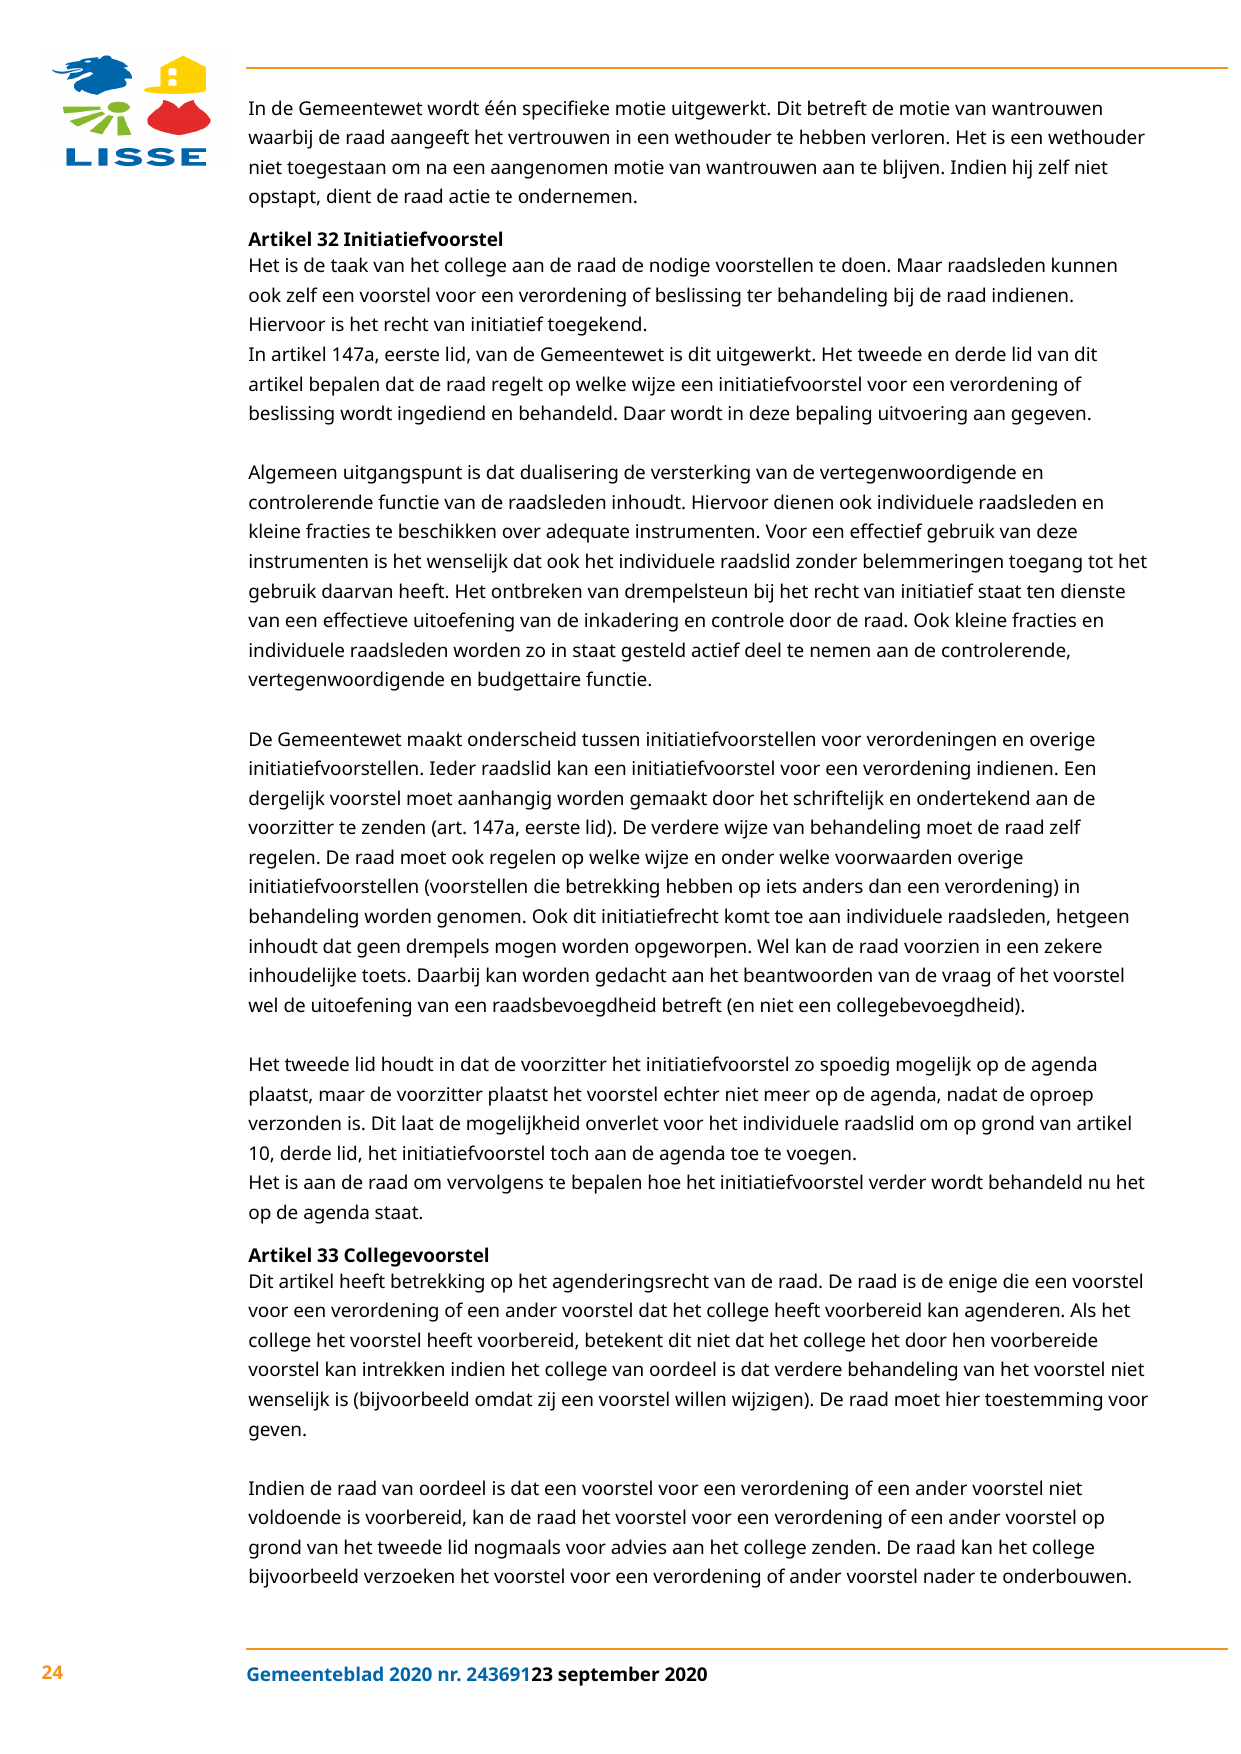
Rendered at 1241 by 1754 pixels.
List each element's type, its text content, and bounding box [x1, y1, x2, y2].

text In artikel 147a, eerste lid, van de Gemeentewet is dit uitgewerkt. Het tweede en derde lid van dit artikel bepalen dat de raad regelt op welke wijze een initiatiefvoorstel voor een verordening of beslissing wordt ingediend en behandeld. Daar wordt in deze bepaling uitvoering aan gegeven. [248, 341, 1152, 426]
picture [41, 47, 231, 172]
text Indien de raad van oordeel is dat een voorstel voor een verordening of een ander voorstel niet voldoende is voorbereid, kan de raad het voorstel voor een verordening of een ander voorstel op grond van het tweede lid nogmaals voor advies aan het college zenden. De raad kan het college bijvoorbeeld verzoeken het voorstel voor een verordening of ander voorstel nader te onderbouwen. [248, 1475, 1152, 1589]
text Het is aan de raad om vervolgens te bepalen hoe het initiatiefvoorstel verder wordt behandeld nu het op de agenda staat. [248, 1169, 1152, 1225]
text Artikel 32 Initiatiefvoorstel [248, 227, 1152, 252]
text Algemeen uitgangspunt is dat dualisering de versterking van de vertegenwoordigende en controlerende functie van de raadsleden inhoudt. Hiervoor dienen ook individuele raadsleden en kleine fracties te beschikken over adequate instrumenten. Voor een effectief gebruik van deze instrumenten is het wenselijk dat ook het individuele raadslid zonder belemmeringen toegang tot het gebruik daarvan heeft. Het ontbreken van drempelsteun bij het recht van initiatief staat ten dienste van een effectieve uitoefening van de inkadering en controle door de raad. Ook kleine fracties en individuele raadsleden worden zo in staat gesteld actief deel te nemen aan de controlerende, vertegenwoordigende en budgettaire functie. [248, 459, 1152, 692]
text In de Gemeentewet wordt één specifieke motie uitgewerkt. Dit betreft de motie van wantrouwen waarbij de raad aangeeft het vertrouwen in een wethouder te hebben verloren. Het is een wethouder niet toegestaan om na een aangenomen motie van wantrouwen aan te blijven. Indien hij zelf niet opstapt, dient de raad actie te ondernemen. [248, 95, 1152, 209]
text Het tweede lid houdt in dat de voorzitter het initiatiefvoorstel zo spoedig mogelijk op de agenda plaatst, maar de voorzitter plaatst het voorstel echter niet meer op de agenda, nadat de oproep verzonden is. Dit laat de mogelijkheid onverlet voor het individuele raadslid om op grond van artikel 10, derde lid, het initiatiefvoorstel toch aan de agenda toe te voegen. [248, 1051, 1152, 1166]
text Artikel 33 Collegevoorstel [248, 1242, 1152, 1268]
text De Gemeentewet maakt onderscheid tussen initiatiefvoorstellen voor verordeningen en overige initiatiefvoorstellen. Ieder raadslid kan een initiatiefvoorstel voor een verordening indienen. Een dergelijk voorstel moet aanhangig worden gemaakt door het schriftelijk en ondertekend aan de voorzitter te zenden (art. 147a, eerste lid). De verdere wijze van behandeling moet de raad zelf regelen. De raad moet ook regelen op welke wijze en onder welke voorwaarden overige initiatiefvoorstellen (voorstellen die betrekking hebben op iets anders dan een verordening) in behandeling worden genomen. Ook dit initiatiefrecht komt toe aan individuele raadsleden, hetgeen inhoudt dat geen drempels mogen worden opgeworpen. Wel kan de raad voorzien in een zekere inhoudelijke toets. Daarbij kan worden gedacht aan het beantwoorden van de vraag of het voorstel wel de uitoefening van een raadsbevoegdheid betreft (en niet een collegebevoegdheid). [248, 726, 1152, 1018]
text Dit artikel heeft betrekking op het agenderingsrecht van de raad. De raad is de enige die een voorstel voor een verordening of een ander voorstel dat het college heeft voorbereid kan agenderen. Als het college het voorstel heeft voorbereid, betekent dit niet dat het college het door hen voorbereide voorstel kan intrekken indien het college van oordeel is dat verdere behandeling van het voorstel niet wenselijk is (bijvoorbeeld omdat zij een voorstel willen wijzigen). De raad moet hier toestemming voor geven. [248, 1268, 1152, 1442]
text Het is de taak van het college aan de raad de nodige voorstellen te doen. Maar raadsleden kunnen ook zelf een voorstel voor een verordening of beslissing ter behandeling bij de raad indienen. Hiervoor is het recht van initiatief toegekend. [248, 252, 1152, 337]
